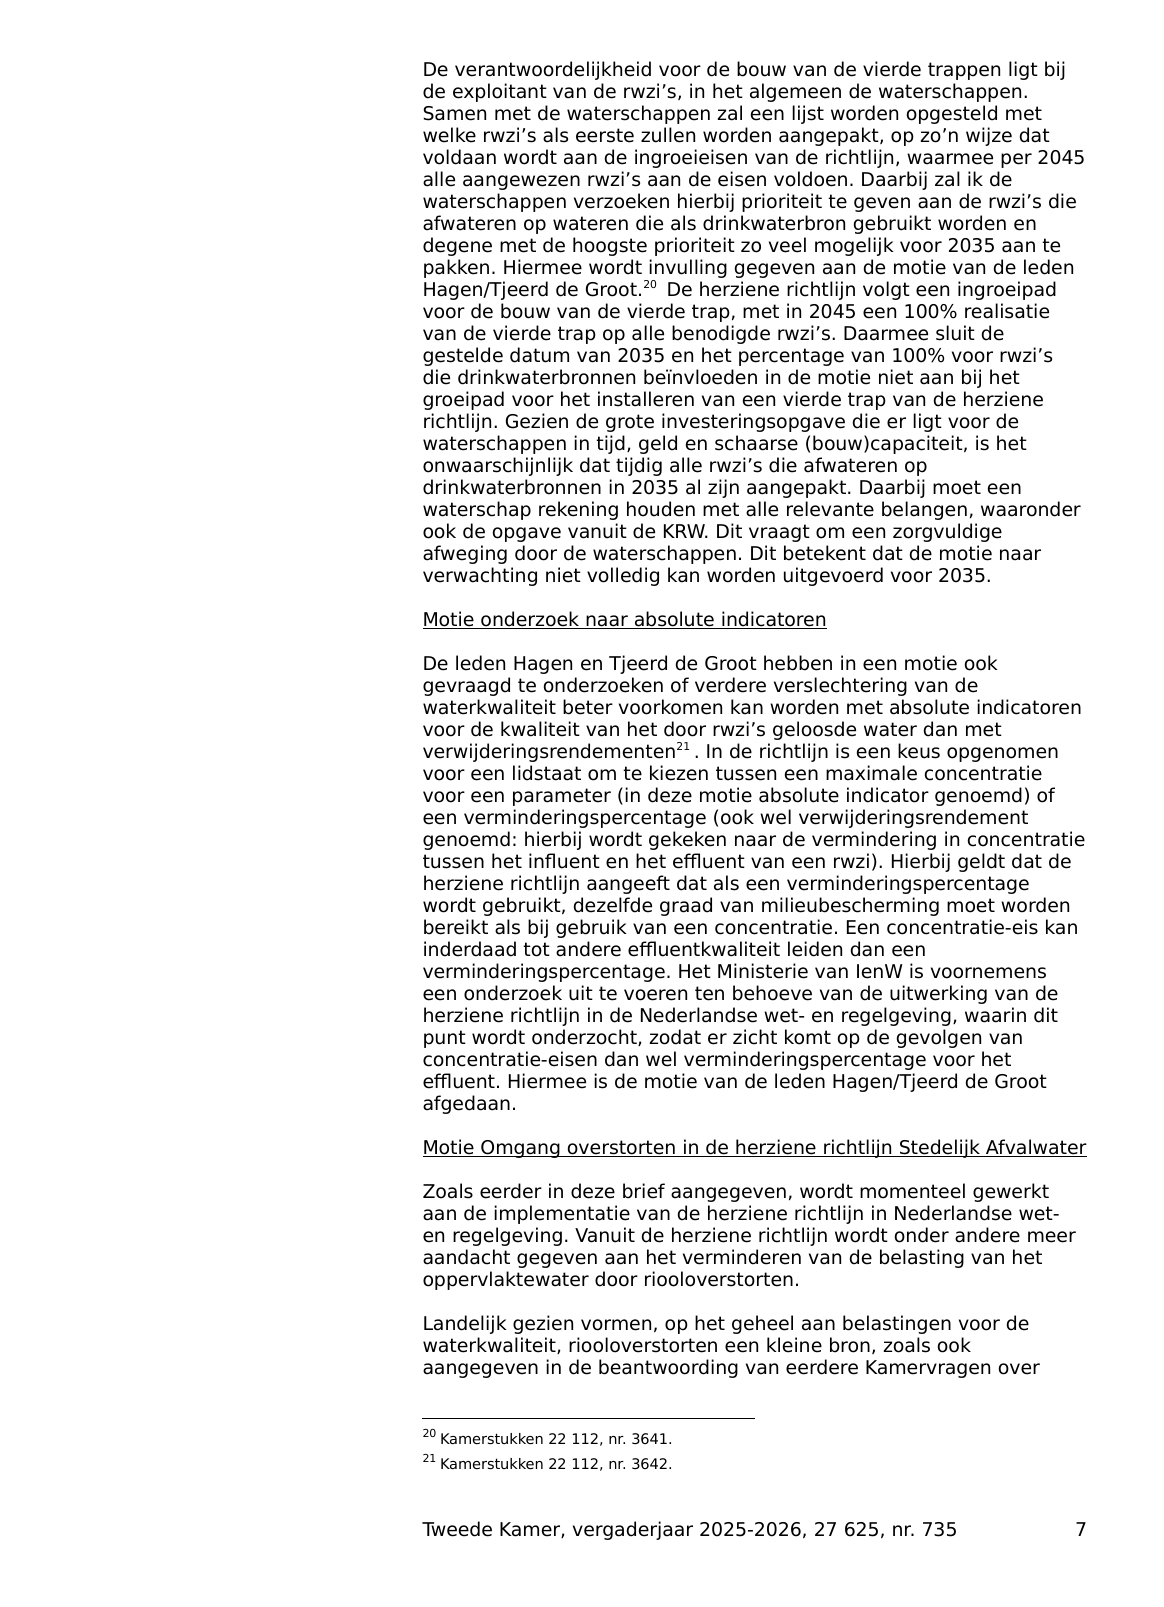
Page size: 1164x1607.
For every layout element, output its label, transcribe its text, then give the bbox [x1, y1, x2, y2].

text Kamerstukken 22 112, nr. 3641. [422, 1427, 1087, 1449]
text De leden Hagen en Tjeerd de Groot hebben in een motie ook gevraagd te onderzoeken of verdere verslechtering van de waterkwaliteit beter voorkomen kan worden met absolute indicatoren voor de kwaliteit van het door rwzi’s geloosde water dan met verwijderingsrendementen. In de richtlijn is een keus opgenomen voor een lidstaat om te kiezen tussen een maximale concentratie voor een parameter (in deze motie absolute indicator genoemd) of een verminderingspercentage (ook wel verwijderingsrendement genoemd: hierbij wordt gekeken naar de vermindering in concentratie tussen het influent en het effluent van een rwzi). Hierbij geldt dat de herziene richtlijn aangeeft dat als een verminderingspercentage wordt gebruikt, dezelfde graad van milieubescherming moet worden bereikt als bij gebruik van een concentratie. Een concentratie-eis kan inderdaad tot andere effluentkwaliteit leiden dan een verminderingspercentage. Het Ministerie van IenW is voornemens een onderzoek uit te voeren ten behoeve van de uitwerking van de herziene richtlijn in de Nederlandse wet- en regelgeving, waarin dit punt wordt onderzocht, zodat er zicht komt op de gevolgen van concentratie-eisen dan wel verminderingspercentage voor het effluent. Hiermee is de motie van de leden Hagen/Tjeerd de Groot afgedaan. [422, 653, 1087, 1114]
subtitle Motie Omgang overstorten in de herziene richtlijn Stedelijk Afvalwater [422, 1137, 1087, 1156]
text Landelijk gezien vormen, op het geheel aan belastingen voor de waterkwaliteit, riooloverstorten een kleine bron, zoals ook aangegeven in de beantwoording van eerdere Kamervragen over [422, 1313, 1087, 1379]
text De verantwoordelijkheid voor de bouw van de vierde trappen ligt bij de exploitant van de rwzi’s, in het algemeen de waterschappen. Samen met de waterschappen zal een lijst worden opgesteld met welke rwzi’s als eerste zullen worden aangepakt, op zo’n wijze dat voldaan wordt aan de ingroeieisen van de richtlijn, waarmee per 2045 alle aangewezen rwzi’s aan de eisen voldoen. Daarbij zal ik de waterschappen verzoeken hierbij prioriteit te geven aan de rwzi’s die afwateren op wateren die als drinkwaterbron gebruikt worden en degene met de hoogste prioriteit zo veel mogelijk voor 2035 aan te pakken. Hiermee wordt invulling gegeven aan de motie van de leden Hagen/Tjeerd de Groot. De herziene richtlijn volgt een ingroeipad voor de bouw van de vierde trap, met in 2045 een 100% realisatie van de vierde trap op alle benodigde rwzi’s. Daarmee sluit de gestelde datum van 2035 en het percentage van 100% voor rwzi’s die drinkwaterbronnen beïnvloeden in de motie niet aan bij het groeipad voor het installeren van een vierde trap van de herziene richtlijn. Gezien de grote investeringsopgave die er ligt voor de waterschappen in tijd, geld en schaarse (bouw)capaciteit, is het onwaarschijnlijk dat tijdig alle rwzi’s die afwateren op drinkwaterbronnen in 2035 al zijn aangepakt. Daarbij moet een waterschap rekening houden met alle relevante belangen, waaronder ook de opgave vanuit de KRW. Dit vraagt om een zorgvuldige afweging door de waterschappen. Dit betekent dat de motie naar verwachting niet volledig kan worden uitgevoerd voor 2035. [422, 59, 1087, 587]
subtitle Motie onderzoek naar absolute indicatoren [422, 609, 1087, 631]
text Kamerstukken 22 112, nr. 3642. [422, 1452, 1087, 1474]
text Zoals eerder in deze brief aangegeven, wordt momenteel gewerkt aan de implementatie van de herziene richtlijn in Nederlandse wet- en regelgeving. Vanuit de herziene richtlijn wordt onder andere meer aandacht gegeven aan het verminderen van de belasting van het oppervlaktewater door riooloverstorten. [422, 1181, 1087, 1291]
